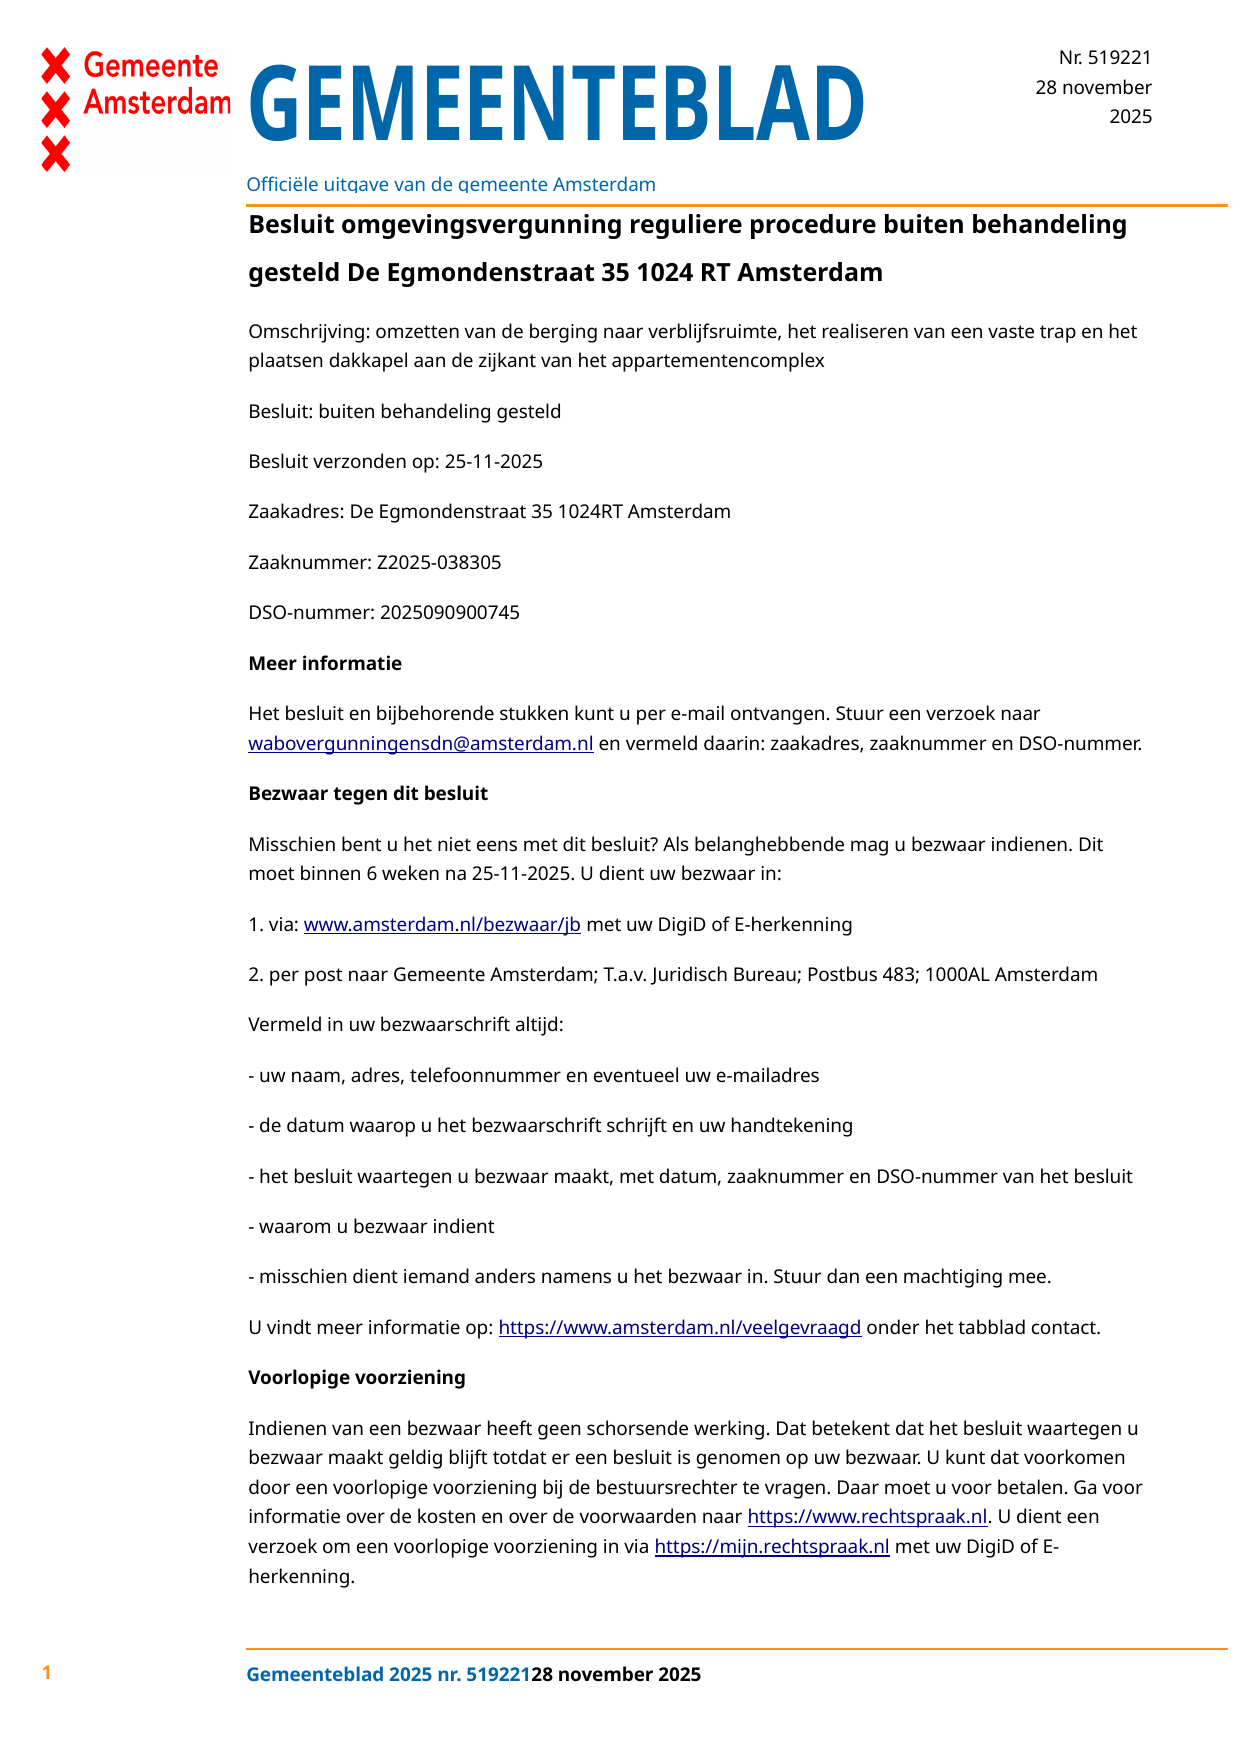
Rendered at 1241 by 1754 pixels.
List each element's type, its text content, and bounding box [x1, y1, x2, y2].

text Bezwaar tegen dit besluit [248, 780, 1152, 806]
text DSO-nummer: 2025090900745 [248, 599, 1152, 625]
text Het besluit en bijbehorende stukken kunt u per e-mail ontvangen. Stuur een verzoek naar wabovergunningensdn@amsterdam.nl en vermeld daarin: zaakadres, zaaknummer en DSO-nummer. [248, 700, 1152, 756]
text Voorlopige voorziening [248, 1364, 1152, 1390]
text Besluit verzonden op: 25-11-2025 [248, 448, 1152, 474]
text - het besluit waartegen u bezwaar maakt, met datum, zaaknummer en DSO-nummer van het besluit [248, 1163, 1152, 1189]
text - waarom u bezwaar indient [248, 1213, 1152, 1239]
text Indienen van een bezwaar heeft geen schorsende werking. Dat betekent dat het besluit waartegen u bezwaar maakt geldig blijft totdat er een besluit is genomen op uw bezwaar. U kunt dat voorkomen door een voorlopige voorziening bij de bestuursrechter te vragen. Daar moet u voor betalen. Ga voor informatie over de kosten en over de voorwaarden naar https://www.rechtspraak.nl. U dient een verzoek om een voorlopige voorziening in via https://mijn.rechtspraak.nl met uw DigiD of E-herkenning. [248, 1415, 1152, 1589]
text Zaakadres: De Egmondenstraat 35 1024RT Amsterdam [248, 499, 1152, 524]
text Besluit omgevingsvergunning reguliere procedure buiten behandeling gesteld De Egmondenstraat 35 1024 RT Amsterdam [248, 207, 1152, 288]
text 2. per post naar Gemeente Amsterdam; T.a.v. Juridisch Bureau; Postbus 483; 1000AL Amsterdam [248, 961, 1152, 987]
picture [41, 47, 231, 172]
text Omschrijving: omzetten van de berging naar verblijfsruimte, het realiseren van een vaste trap en het plaatsen dakkapel aan de zijkant van het appartementencomplex [248, 318, 1152, 373]
text Meer informatie [248, 650, 1152, 676]
text 1. via: www.amsterdam.nl/bezwaar/jb met uw DigiD of E-herkenning [248, 911, 1152, 937]
text Vermeld in uw bezwaarschrift altijd: [248, 1012, 1152, 1037]
text - uw naam, adres, telefoonnummer en eventueel uw e-mailadres [248, 1062, 1152, 1088]
text Zaaknummer: Z2025-038305 [248, 549, 1152, 575]
text - de datum waarop u het bezwaarschrift schrijft en uw handtekening [248, 1112, 1152, 1138]
text U vindt meer informatie op: https://www.amsterdam.nl/veelgevraagd onder het tabblad contact. [248, 1314, 1152, 1340]
text Misschien bent u het niet eens met dit besluit? Als belanghebbende mag u bezwaar indienen. Dit moet binnen 6 weken na 25-11-2025. U dient uw bezwaar in: [248, 831, 1152, 886]
text Besluit: buiten behandeling gesteld [248, 398, 1152, 424]
text - misschien dient iemand anders namens u het bezwaar in. Stuur dan een machtiging mee. [248, 1264, 1152, 1289]
